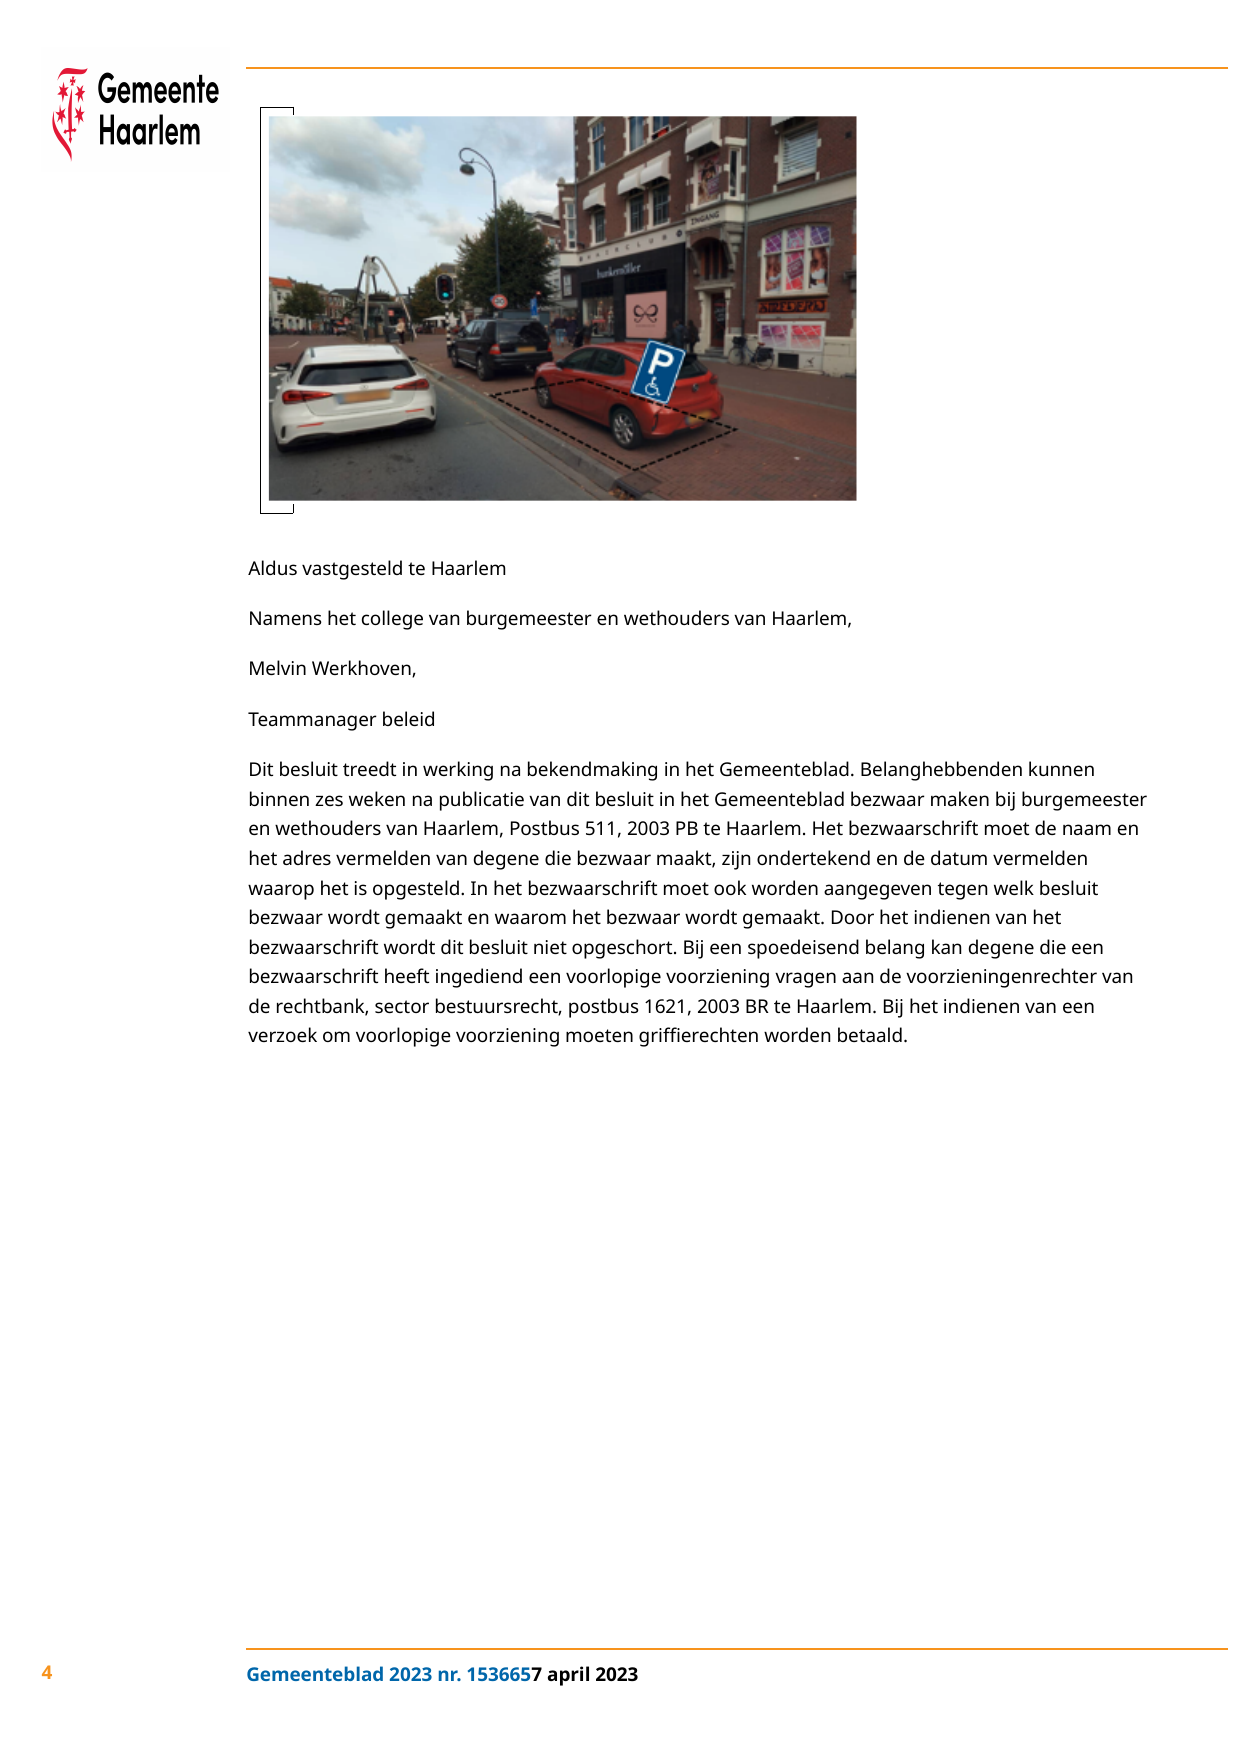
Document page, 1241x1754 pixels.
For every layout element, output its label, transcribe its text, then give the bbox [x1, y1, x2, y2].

text Namens het college van burgemeester en wethouders van Haarlem, [248, 605, 1152, 631]
picture [41, 47, 231, 172]
picture [268, 115, 860, 504]
text Teammanager beleid [248, 706, 1152, 732]
text Melvin Werkhoven, [248, 656, 1152, 681]
text Dit besluit treedt in werking na bekendmaking in het Gemeenteblad. Belanghebbenden kunnen binnen zes weken na publicatie van dit besluit in het Gemeenteblad bezwaar maken bij burgemeester en wethouders van Haarlem, Postbus 511, 2003 PB te Haarlem. Het bezwaarschrift moet de naam en het adres vermelden van degene die bezwaar maakt, zijn ondertekend en de datum vermelden waarop het is opgesteld. In het bezwaarschrift moet ook worden aangegeven tegen welk besluit bezwaar wordt gemaakt en waarom het bezwaar wordt gemaakt. Door het indienen van het bezwaarschrift wordt dit besluit niet opgeschort. Bij een spoedeisend belang kan degene die een bezwaarschrift heeft ingediend een voorlopige voorziening vragen aan de voorzieningenrechter van de rechtbank, sector bestuursrecht, postbus 1621, 2003 BR te Haarlem. Bij het indienen van een verzoek om voorlopige voorziening moeten griffierechten worden betaald. [248, 756, 1152, 1048]
text Aldus vastgesteld te Haarlem [248, 555, 1152, 581]
